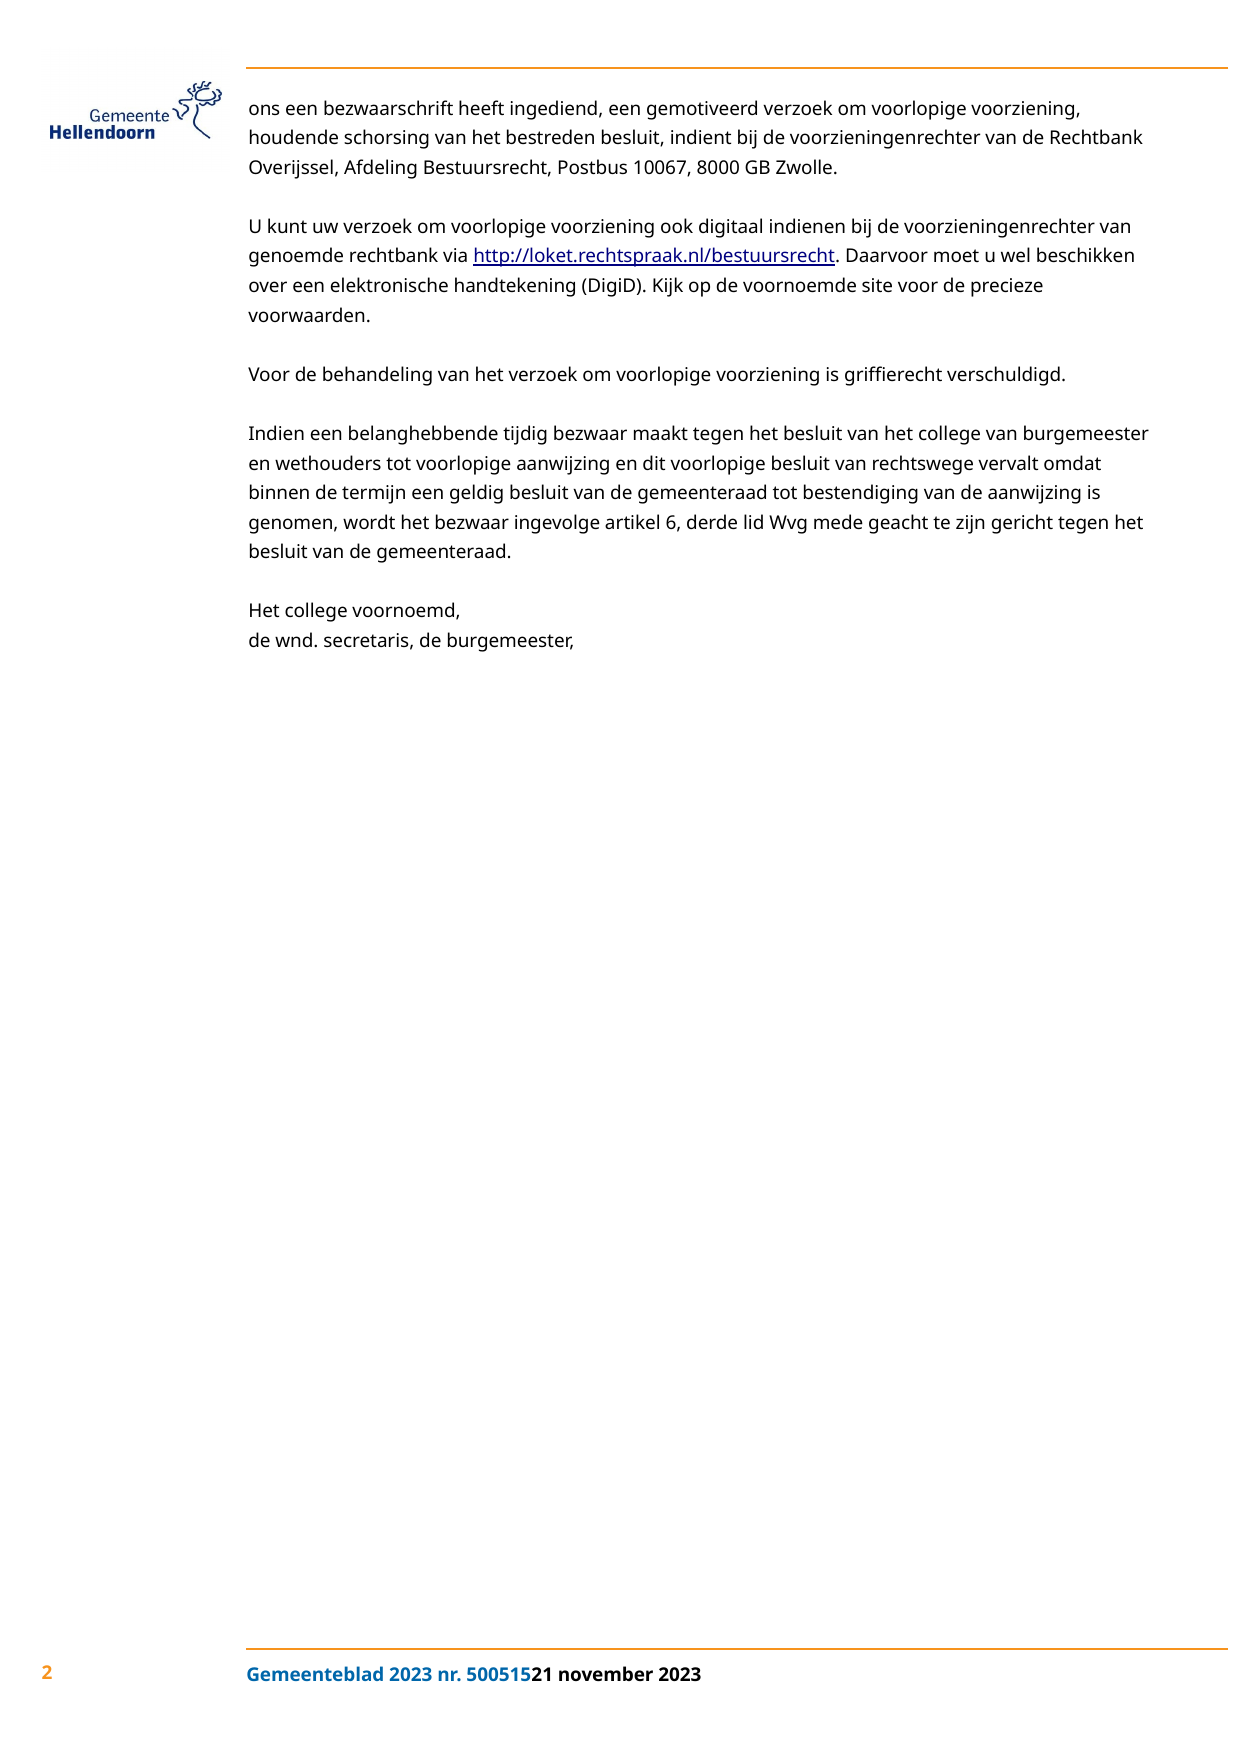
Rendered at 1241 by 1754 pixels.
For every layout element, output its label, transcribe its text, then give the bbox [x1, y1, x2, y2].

text ons een bezwaarschrift heeft ingediend, een gemotiveerd verzoek om voorlopige voorziening, houdende schorsing van het bestreden besluit, indient bij de voorzieningenrechter van de Rechtbank Overijssel, Afdeling Bestuursrecht, Postbus 10067, 8000 GB Zwolle. [248, 95, 1152, 180]
picture [41, 47, 231, 172]
text U kunt uw verzoek om voorlopige voorziening ook digitaal indienen bij de voorzieningenrechter van genoemde rechtbank via http://loket.rechtspraak.nl/bestuursrecht. Daarvoor moet u wel beschikken over een elektronische handtekening (DigiD). Kijk op de voornoemde site voor de precieze voorwaarden. [248, 213, 1152, 328]
text Indien een belanghebbende tijdig bezwaar maakt tegen het besluit van het college van burgemeester en wethouders tot voorlopige aanwijzing en dit voorlopige besluit van rechtswege vervalt omdat binnen de termijn een geldig besluit van de gemeenteraad tot bestendiging van de aanwijzing is genomen, wordt het bezwaar ingevolge artikel 6, derde lid Wvg mede geacht te zijn gericht tegen het besluit van de gemeenteraad. [248, 420, 1152, 564]
text Voor de behandeling van het verzoek om voorlopige voorziening is griffierecht verschuldigd. [248, 361, 1152, 387]
text de wnd. secretaris, de burgemeester, [248, 627, 1152, 653]
text Het college voornoemd, [248, 598, 1152, 623]
